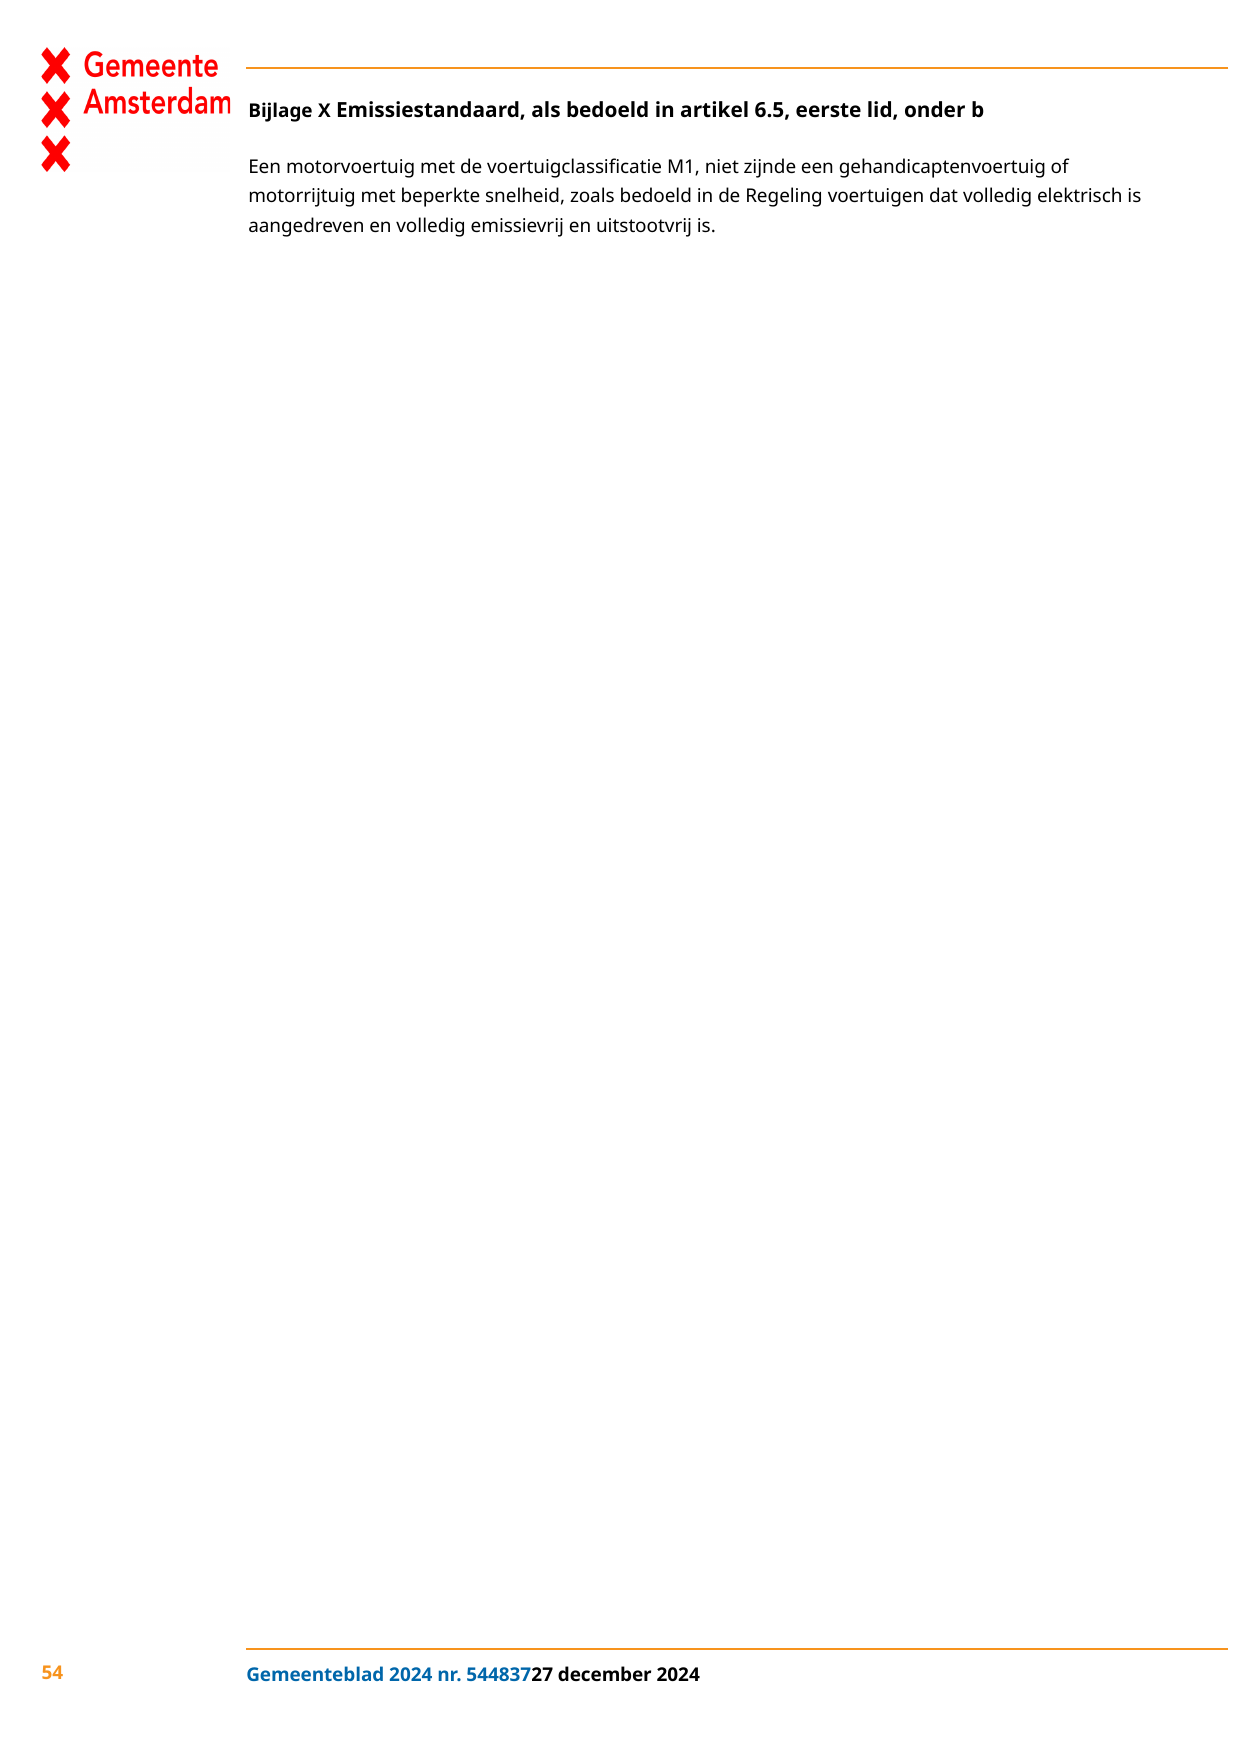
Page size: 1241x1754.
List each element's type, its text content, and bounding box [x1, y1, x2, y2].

picture [41, 47, 231, 172]
text Bijlage X Emissiestandaard, als bedoeld in artikel 6.5, eerste lid, onder b [248, 95, 1152, 123]
text Een motorvoertuig met de voertuigclassificatie M1, niet zijnde een gehandicaptenvoertuig of motorrijtuig met beperkte snelheid, zoals bedoeld in de Regeling voertuigen dat volledig elektrisch is aangedreven en volledig emissievrij en uitstootvrij is. [248, 153, 1152, 238]
